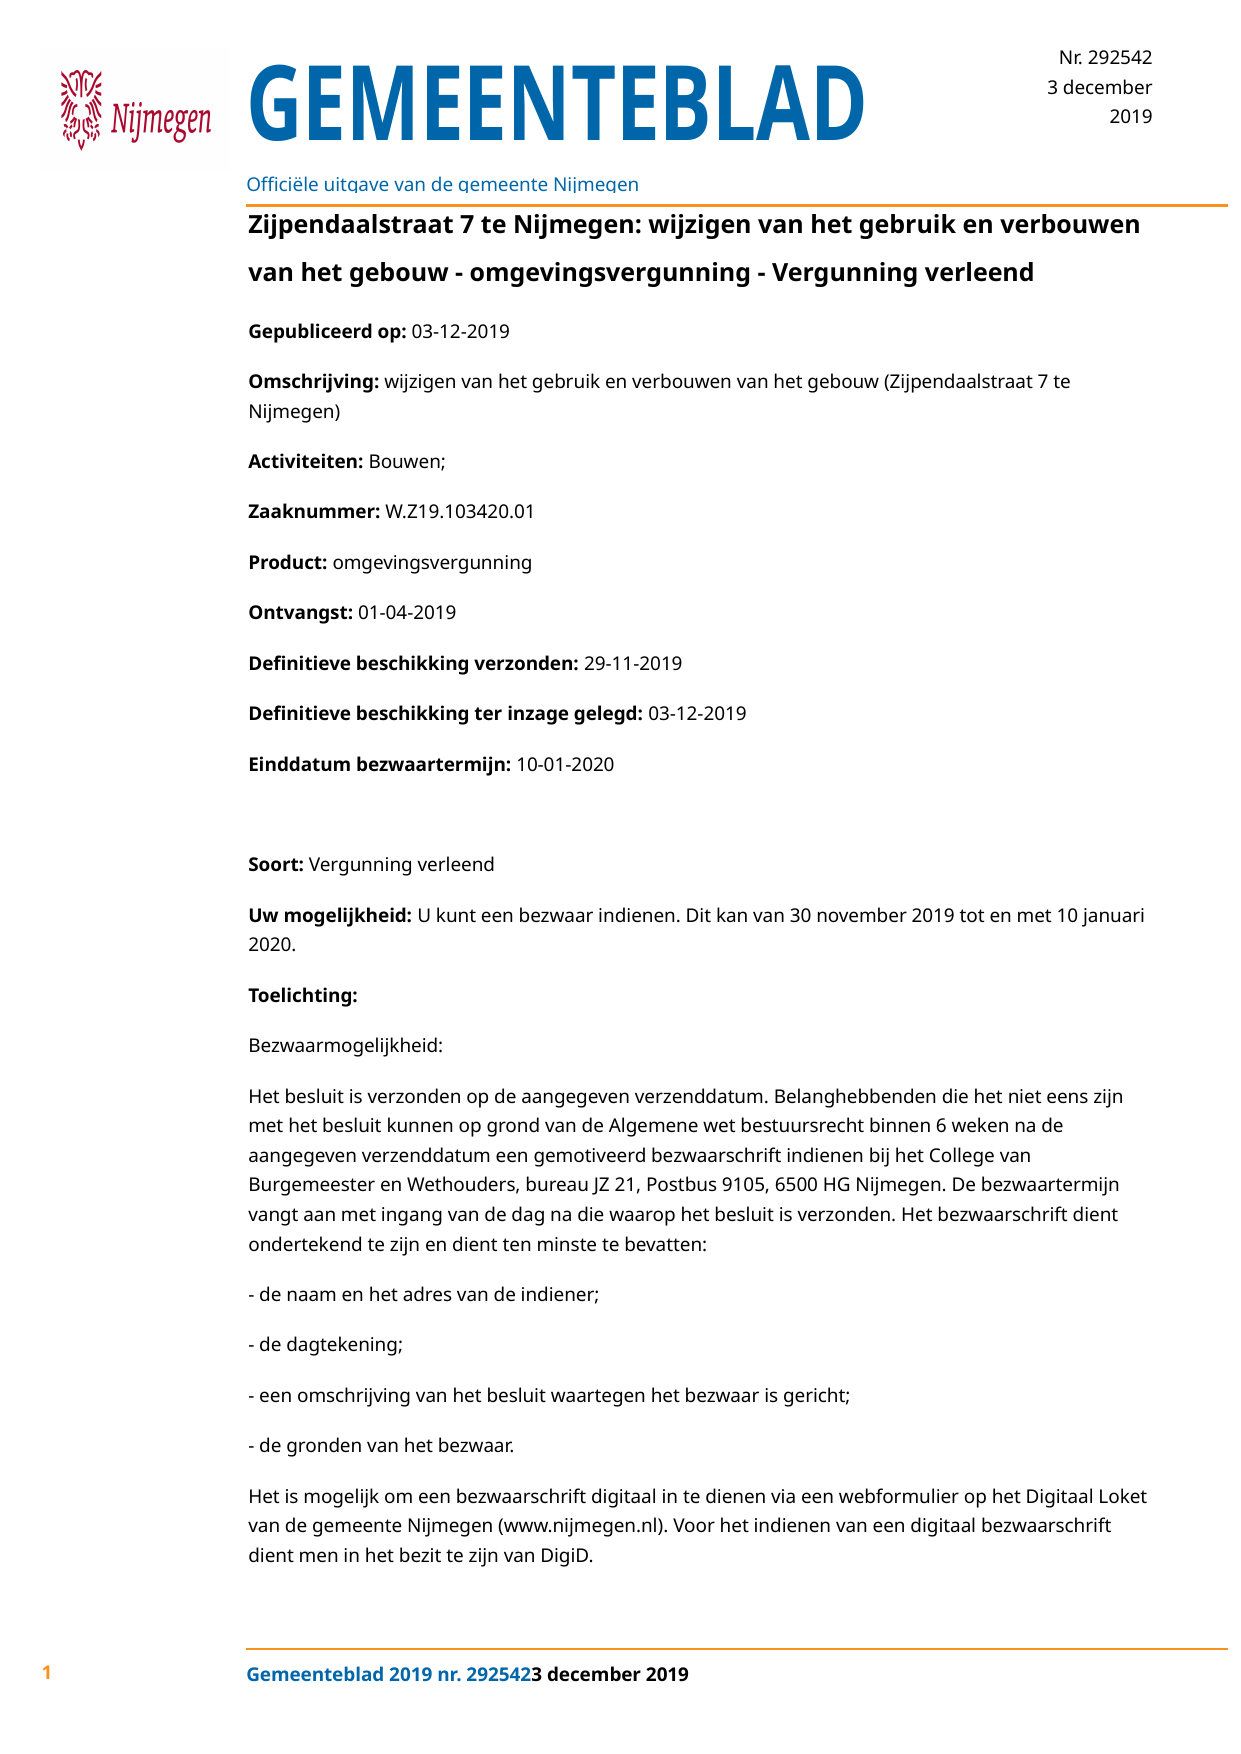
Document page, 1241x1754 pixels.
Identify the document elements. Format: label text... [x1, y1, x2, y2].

text Ontvangst: 01-04-2019 [248, 599, 1152, 625]
text Toelichting: [248, 982, 1152, 1008]
text Gepubliceerd op: 03-12-2019 [248, 318, 1152, 344]
picture [41, 47, 231, 172]
text Definitieve beschikking ter inzage gelegd: 03-12-2019 [248, 700, 1152, 726]
text - de dagtekening; [248, 1332, 1152, 1357]
text Omschrijving: wijzigen van het gebruik en verbouwen van het gebouw (Zijpendaalstraat 7 te Nijmegen) [248, 368, 1152, 424]
text Bezwaarmogelijkheid: [248, 1032, 1152, 1058]
text Het is mogelijk om een bezwaarschrift digitaal in te dienen via een webformulier op het Digitaal Loket van de gemeente Nijmegen (www.nijmegen.nl). Voor het indienen van een digitaal bezwaarschrift dient men in het bezit te zijn van DigiD. [248, 1483, 1152, 1568]
text Het besluit is verzonden op de aangegeven verzenddatum. Belanghebbenden die het niet eens zijn met het besluit kunnen op grond van de Algemene wet bestuursrecht binnen 6 weken na de aangegeven verzenddatum een gemotiveerd bezwaarschrift indienen bij het College van Burgemeester en Wethouders, bureau JZ 21, Postbus 9105, 6500 HG Nijmegen. De bezwaartermijn vangt aan met ingang van de dag na die waarop het besluit is verzonden. Het bezwaarschrift dient ondertekend te zijn en dient ten minste te bevatten: [248, 1083, 1152, 1257]
text Einddatum bezwaartermijn: 10-01-2020 [248, 751, 1152, 777]
text - een omschrijving van het besluit waartegen het bezwaar is gericht; [248, 1382, 1152, 1408]
text Zaaknummer: W.Z19.103420.01 [248, 499, 1152, 524]
text Soort: Vergunning verleend [248, 852, 1152, 877]
text - de naam en het adres van de indiener; [248, 1281, 1152, 1307]
text Uw mogelijkheid: U kunt een bezwaar indienen. Dit kan van 30 november 2019 tot en met 10 januari 2020. [248, 902, 1152, 957]
text Zijpendaalstraat 7 te Nijmegen: wijzigen van het gebruik en verbouwen van het gebouw - omgevingsvergunning - Vergunning verleend [248, 207, 1152, 288]
text Product: omgevingsvergunning [248, 549, 1152, 575]
text - de gronden van het bezwaar. [248, 1432, 1152, 1458]
text Definitieve beschikking verzonden: 29-11-2019 [248, 650, 1152, 676]
text Activiteiten: Bouwen; [248, 448, 1152, 474]
